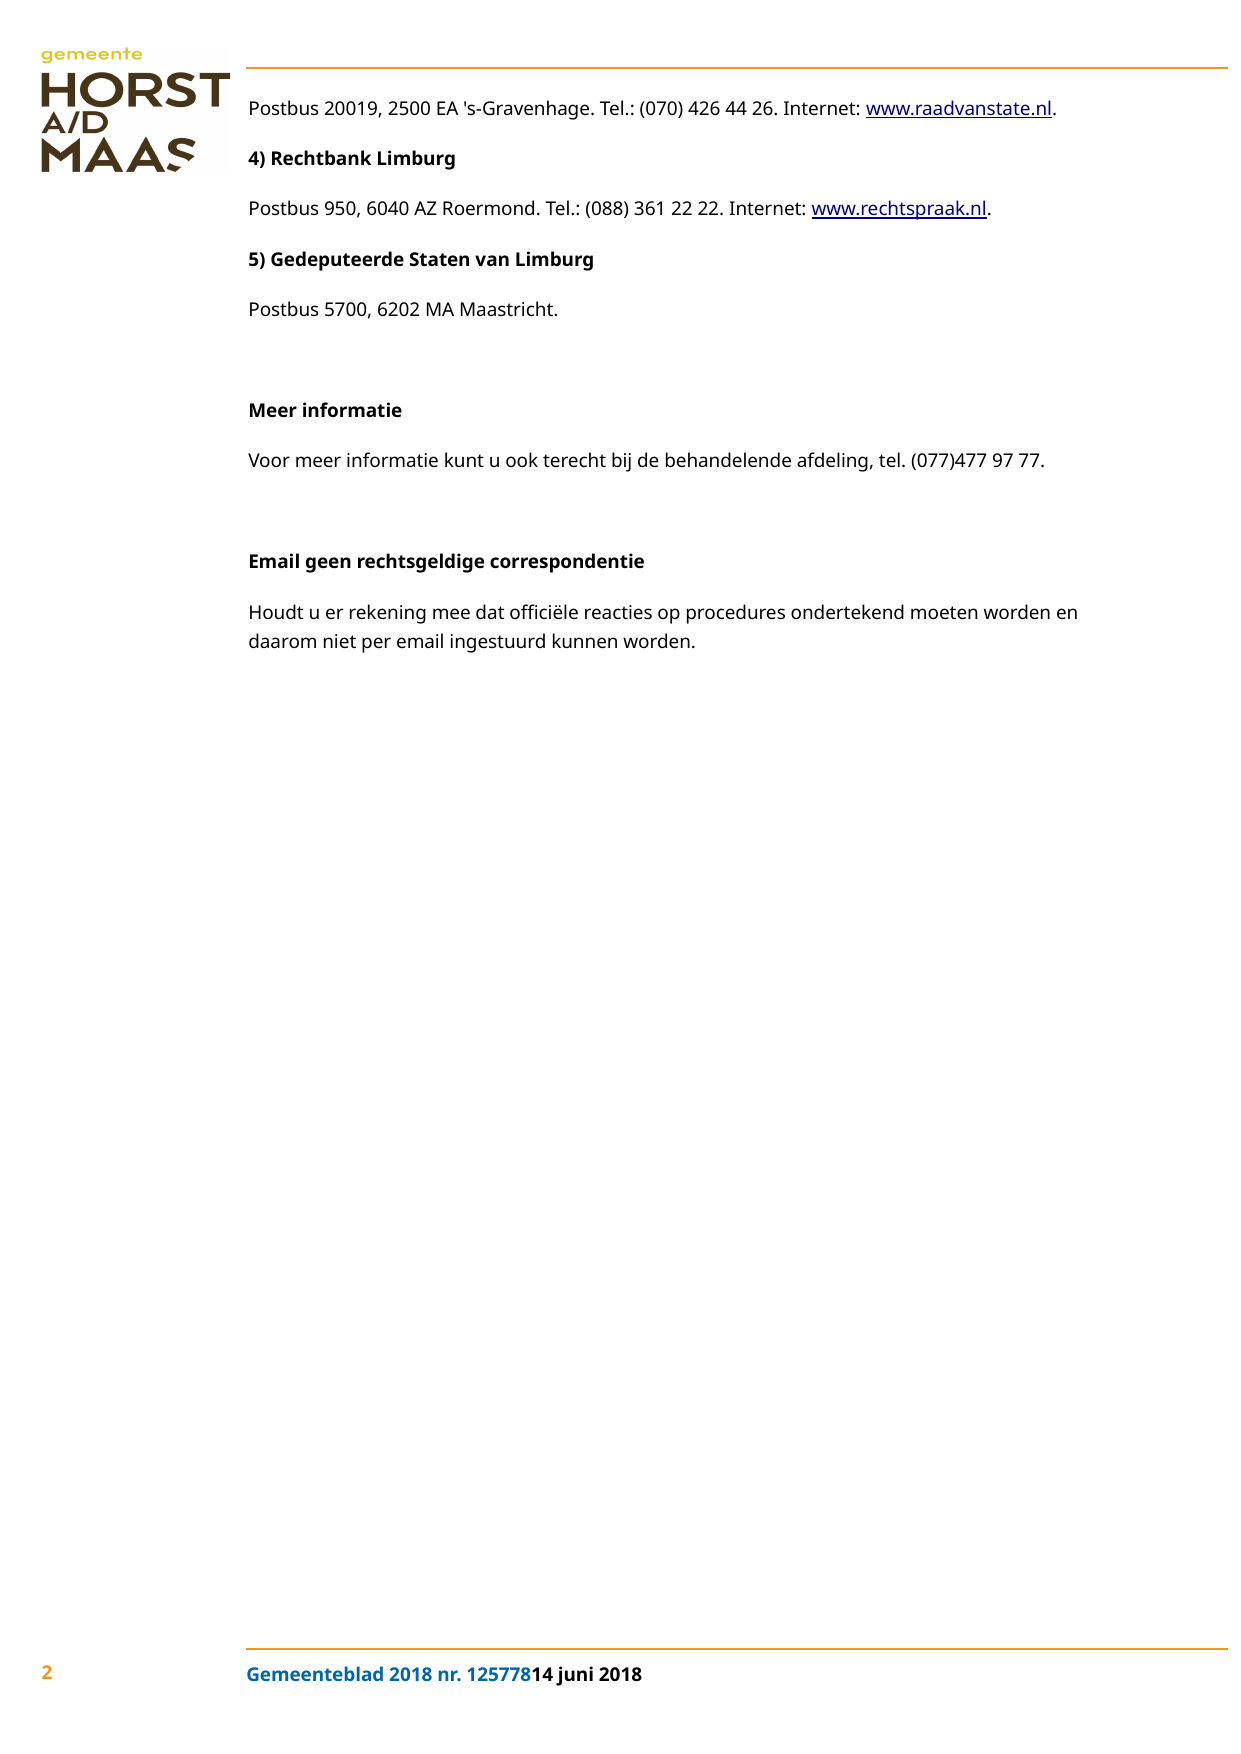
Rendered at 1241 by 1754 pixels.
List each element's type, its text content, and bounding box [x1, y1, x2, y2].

text Postbus 5700, 6202 MA Maastricht. [248, 296, 1152, 322]
text Postbus 950, 6040 AZ Roermond. Tel.: (088) 361 22 22. Internet: www.rechtspraak.nl. [248, 196, 1152, 221]
text 5) Gedeputeerde Staten van Limburg [248, 246, 1152, 272]
text 4) Rechtbank Limburg [248, 145, 1152, 171]
text Meer informatie [248, 397, 1152, 423]
text Postbus 20019, 2500 EA 's-Gravenhage. Tel.: (070) 426 44 26. Internet: www.raadvanstate.nl. [248, 95, 1152, 121]
text Email geen rechtsgeldige correspondentie [248, 548, 1152, 574]
text Voor meer informatie kunt u ook terecht bij de behandelende afdeling, tel. (077)477 97 77. [248, 448, 1152, 473]
picture [41, 47, 231, 172]
text Houdt u er rekening mee dat officiële reacties op procedures ondertekend moeten worden en daarom niet per email ingestuurd kunnen worden. [248, 599, 1152, 654]
